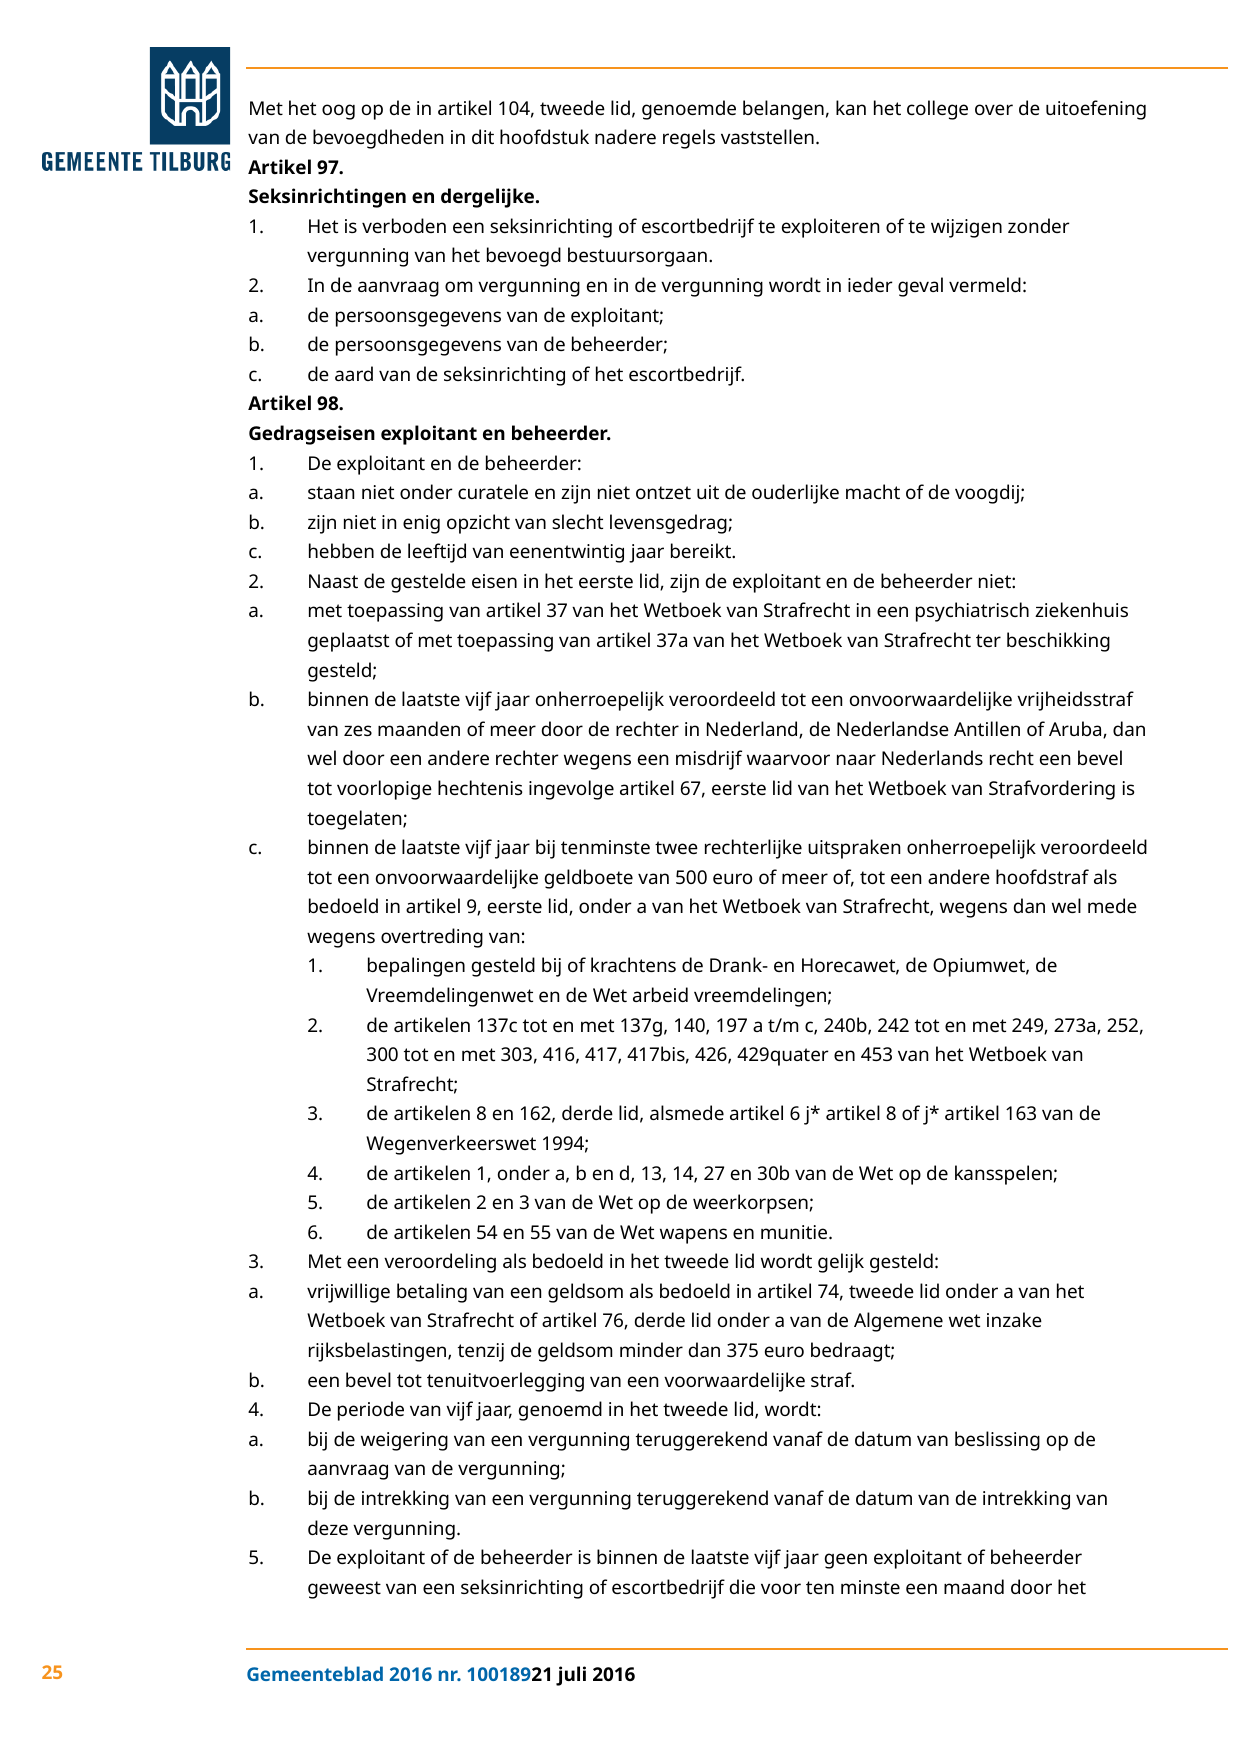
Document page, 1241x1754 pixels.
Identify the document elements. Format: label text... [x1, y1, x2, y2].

list Naast de gestelde eisen in het eerste lid, zijn de exploitant en de beheerder niet: [248, 568, 1152, 594]
list De exploitant en de beheerder: [248, 450, 1152, 476]
picture [41, 47, 231, 172]
list bij de weigering van een vergunning teruggerekend vanaf de datum van beslissing op de aanvraag van de vergunning; [248, 1426, 1152, 1481]
list binnen de laatste vijf jaar bij tenminste twee rechterlijke uitspraken onherroepelijk veroordeeld tot een onvoorwaardelijke geldboete van 500 euro of meer of, tot een andere hoofdstraf als bedoeld in artikel 9, eerste lid, onder a van het Wetboek van Strafrecht, wegens dan wel mede wegens overtreding van: [248, 834, 1152, 949]
list Met een veroordeling als bedoeld in het tweede lid wordt gelijk gesteld: [248, 1248, 1152, 1274]
list de artikelen 8 en 162, derde lid, alsmede artikel 6 j* artikel 8 of j* artikel 163 van de Wegenverkeerswet 1994; [307, 1101, 1152, 1156]
list met toepassing van artikel 37 van het Wetboek van Strafrecht in een psychiatrisch ziekenhuis geplaatst of met toepassing van artikel 37a van het Wetboek van Strafrecht ter beschikking gesteld; [248, 598, 1152, 683]
list Het is verboden een seksinrichting of escortbedrijf te exploiteren of te wijzigen zonder vergunning van het bevoegd bestuursorgaan. [248, 213, 1152, 268]
text Seksinrichtingen en dergelijke. [248, 183, 1152, 209]
text Gedragseisen exploitant en beheerder. [248, 420, 1152, 446]
list zijn niet in enig opzicht van slecht levensgedrag; [248, 509, 1152, 535]
list bepalingen gesteld bij of krachtens de Drank- en Horecawet, de Opiumwet, de Vreemdelingenwet en de Wet arbeid vreemdelingen; [307, 953, 1152, 1008]
list In de aanvraag om vergunning en in de vergunning wordt in ieder geval vermeld: [248, 272, 1152, 298]
text Artikel 97. [248, 154, 1152, 180]
text Artikel 98. [248, 391, 1152, 416]
list hebben de leeftijd van eenentwintig jaar bereikt. [248, 538, 1152, 564]
list een bevel tot tenuitvoerlegging van een voorwaardelijke straf. [248, 1367, 1152, 1393]
text Met het oog op de in artikel 104, tweede lid, genoemde belangen, kan het college over de uitoefening van de bevoegdheden in dit hoofdstuk nadere regels vaststellen. [248, 95, 1152, 150]
list De periode van vijf jaar, genoemd in het tweede lid, wordt: [248, 1396, 1152, 1422]
list de artikelen 54 en 55 van de Wet wapens en munitie. [307, 1219, 1152, 1245]
list de persoonsgegevens van de beheerder; [248, 331, 1152, 357]
list de artikelen 137c tot en met 137g, 140, 197 a t/m c, 240b, 242 tot en met 249, 273a, 252, 300 tot en met 303, 416, 417, 417bis, 426, 429quater en 453 van het Wetboek van Strafrecht; [307, 1012, 1152, 1097]
list de artikelen 2 en 3 van de Wet op de weerkorpsen; [307, 1189, 1152, 1215]
list staan niet onder curatele en zijn niet ontzet uit de ouderlijke macht of de voogdij; [248, 479, 1152, 505]
list bij de intrekking van een vergunning teruggerekend vanaf de datum van de intrekking van deze vergunning. [248, 1485, 1152, 1541]
list binnen de laatste vijf jaar onherroepelijk veroordeeld tot een onvoorwaardelijke vrijheidsstraf van zes maanden of meer door de rechter in Nederland, de Nederlandse Antillen of Aruba, dan wel door een andere rechter wegens een misdrijf waarvoor naar Nederlands recht een bevel tot voorlopige hechtenis ingevolge artikel 67, eerste lid van het Wetboek van Strafvordering is toegelaten; [248, 686, 1152, 831]
list De exploitant of de beheerder is binnen de laatste vijf jaar geen exploitant of beheerder geweest van een seksinrichting of escortbedrijf die voor ten minste een maand door het [248, 1544, 1152, 1600]
list de persoonsgegevens van de exploitant; [248, 302, 1152, 328]
list de artikelen 1, onder a, b en d, 13, 14, 27 en 30b van de Wet op de kansspelen; [307, 1160, 1152, 1186]
list de aard van de seksinrichting of het escortbedrijf. [248, 361, 1152, 387]
list vrijwillige betaling van een geldsom als bedoeld in artikel 74, tweede lid onder a van het Wetboek van Strafrecht of artikel 76, derde lid onder a van de Algemene wet inzake rijksbelastingen, tenzij de geldsom minder dan 375 euro bedraagt; [248, 1278, 1152, 1363]
